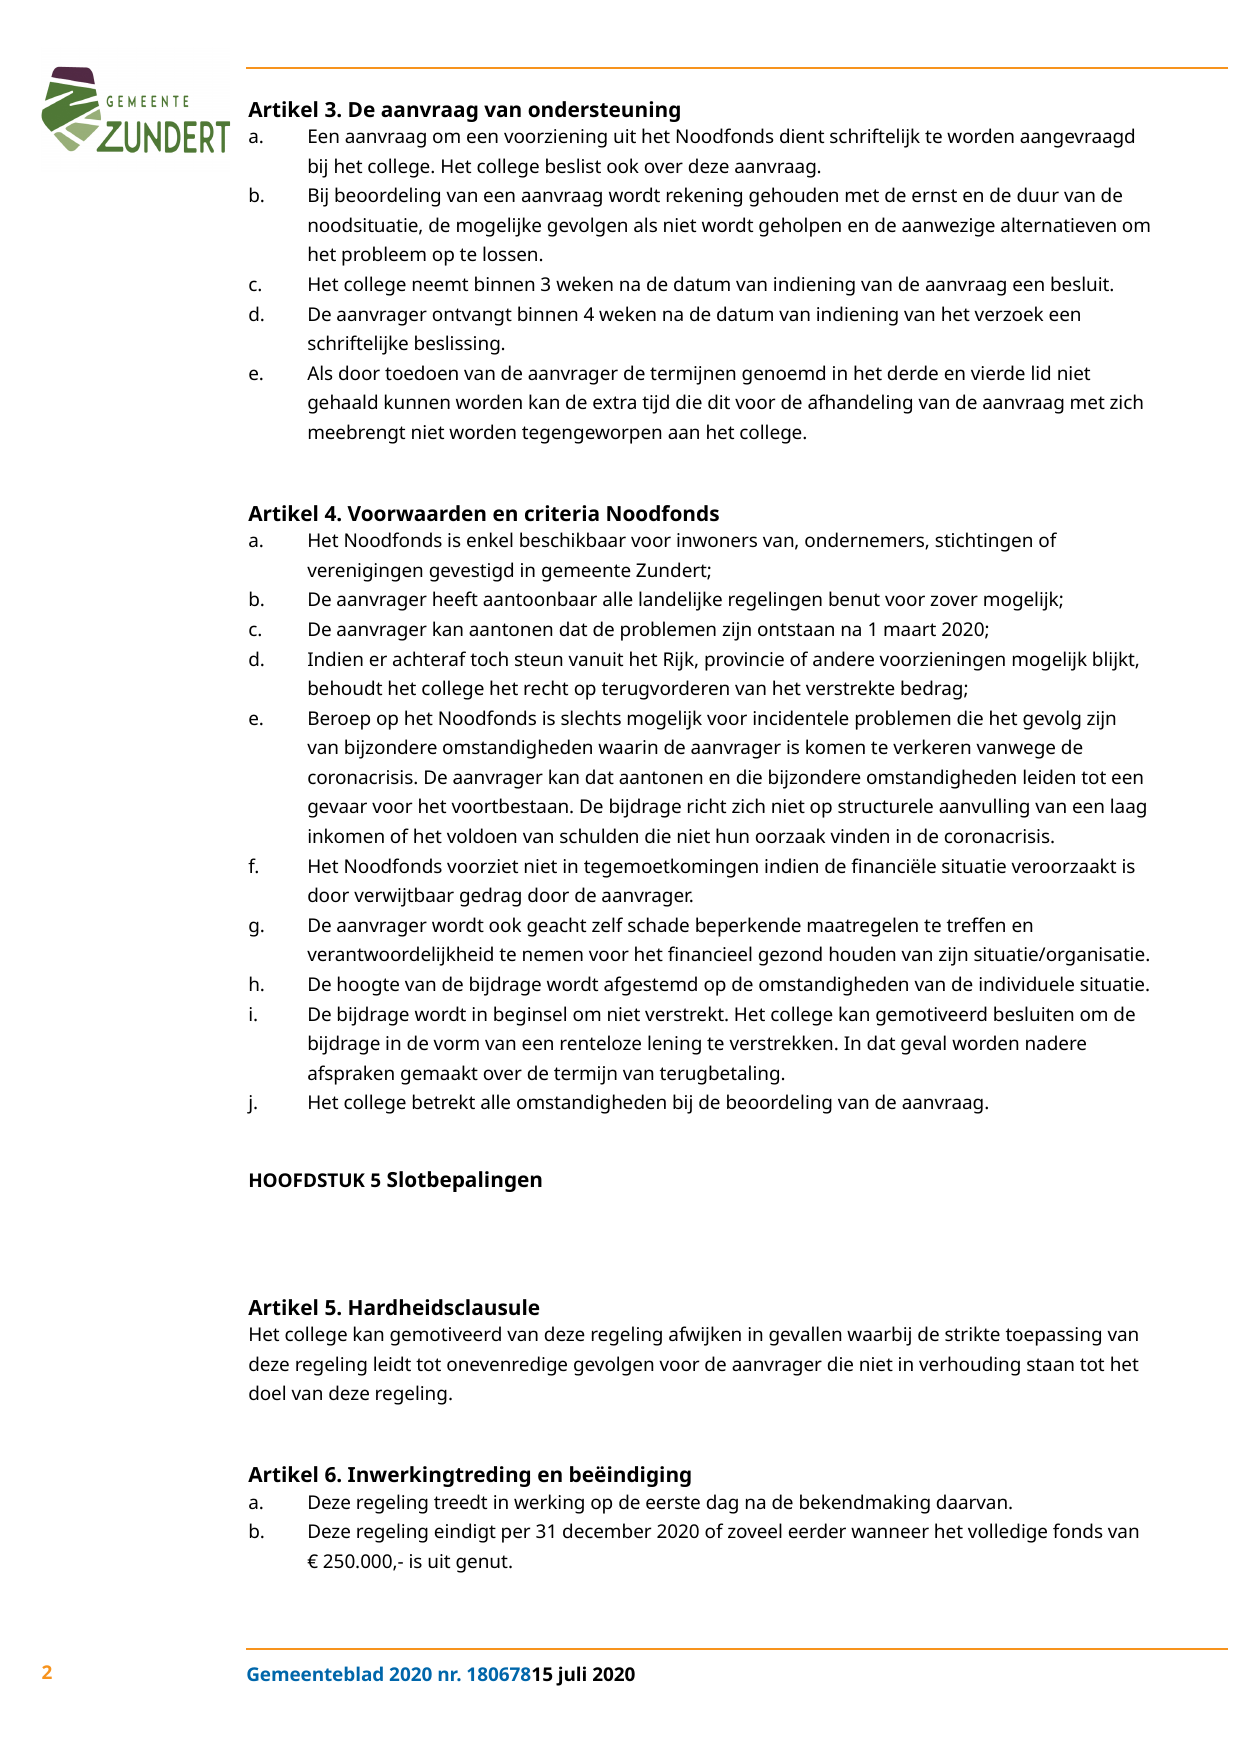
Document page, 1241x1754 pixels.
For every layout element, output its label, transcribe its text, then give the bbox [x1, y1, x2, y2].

text Artikel 4. Voorwaarden en criteria Noodfonds [248, 499, 1152, 527]
list De aanvrager ontvangt binnen 4 weken na de datum van indiening van het verzoek een schriftelijke beslissing. [248, 301, 1152, 356]
text Het college kan gemotiveerd van deze regeling afwijken in gevallen waarbij de strikte toepassing van deze regeling leidt tot onevenredige gevolgen voor de aanvrager die niet in verhouding staan tot het doel van deze regeling. [248, 1321, 1152, 1406]
list Het Noodfonds voorziet niet in tegemoetkomingen indien de financiële situatie veroorzaakt is door verwijtbaar gedrag door de aanvrager. [248, 853, 1152, 908]
list Indien er achteraf toch steun vanuit het Rijk, provincie of andere voorzieningen mogelijk blijkt, behoudt het college het recht op terugvorderen van het verstrekte bedrag; [248, 646, 1152, 701]
text Artikel 3. De aanvraag van ondersteuning [248, 95, 1152, 123]
list Deze regeling treedt in werking op de eerste dag na de bekendmaking daarvan. [248, 1489, 1152, 1515]
text HOOFDSTUK 5 Slotbepalingen [248, 1165, 1152, 1193]
list Een aanvraag om een voorziening uit het Noodfonds dient schriftelijk te worden aangevraagd bij het college. Het college beslist ook over deze aanvraag. [248, 123, 1152, 178]
list Als door toedoen van de aanvrager de termijnen genoemd in het derde en vierde lid niet gehaald kunnen worden kan de extra tijd die dit voor de afhandeling van de aanvraag met zich meebrengt niet worden tegengeworpen aan het college. [248, 360, 1152, 445]
picture [41, 47, 231, 172]
list Beroep op het Noodfonds is slechts mogelijk voor incidentele problemen die het gevolg zijn van bijzondere omstandigheden waarin de aanvrager is komen te verkeren vanwege de coronacrisis. De aanvrager kan dat aantonen en die bijzondere omstandigheden leiden tot een gevaar voor het voortbestaan. De bijdrage richt zich niet op structurele aanvulling van een laag inkomen of het voldoen van schulden die niet hun oorzaak vinden in de coronacrisis. [248, 705, 1152, 849]
text Artikel 6. Inwerkingtreding en beëindiging [248, 1461, 1152, 1489]
list Het college betrekt alle omstandigheden bij de beoordeling van de aanvraag. [248, 1089, 1152, 1115]
list De aanvrager heeft aantoonbaar alle landelijke regelingen benut voor zover mogelijk; [248, 587, 1152, 612]
list De bijdrage wordt in beginsel om niet verstrekt. Het college kan gemotiveerd besluiten om de bijdrage in de vorm van een renteloze lening te verstrekken. In dat geval worden nadere afspraken gemaakt over de termijn van terugbetaling. [248, 1001, 1152, 1086]
text Artikel 5. Hardheidsclausule [248, 1293, 1152, 1321]
list Het Noodfonds is enkel beschikbaar voor inwoners van, ondernemers, stichtingen of verenigingen gevestigd in gemeente Zundert; [248, 527, 1152, 583]
list De hoogte van de bijdrage wordt afgestemd op de omstandigheden van de individuele situatie. [248, 971, 1152, 997]
list De aanvrager kan aantonen dat de problemen zijn ontstaan na 1 maart 2020; [248, 616, 1152, 642]
list Bij beoordeling van een aanvraag wordt rekening gehouden met de ernst en de duur van de noodsituatie, de mogelijke gevolgen als niet wordt geholpen en de aanwezige alternatieven om het probleem op te lossen. [248, 182, 1152, 267]
list Het college neemt binnen 3 weken na de datum van indiening van de aanvraag een besluit. [248, 271, 1152, 297]
list De aanvrager wordt ook geacht zelf schade beperkende maatregelen te treffen en verantwoordelijkheid te nemen voor het financieel gezond houden van zijn situatie/organisatie. [248, 912, 1152, 967]
list Deze regeling eindigt per 31 december 2020 of zoveel eerder wanneer het volledige fonds van € 250.000,- is uit genut. [248, 1518, 1152, 1574]
